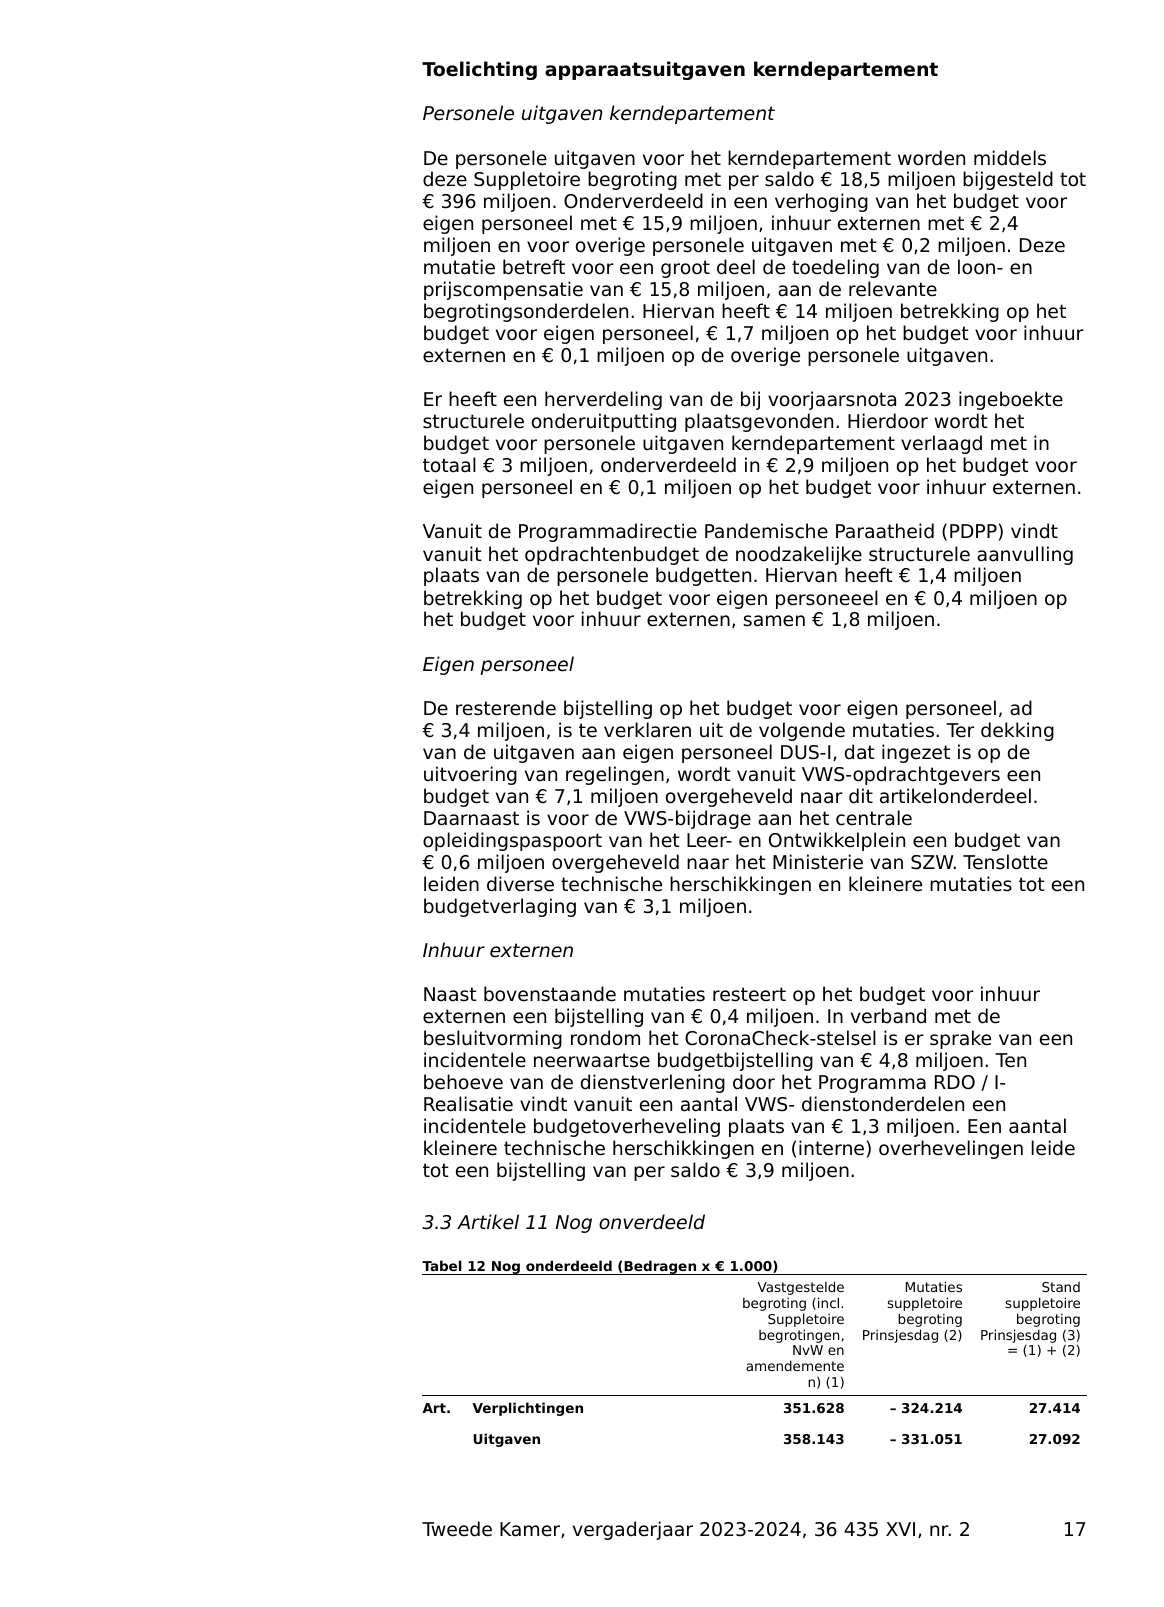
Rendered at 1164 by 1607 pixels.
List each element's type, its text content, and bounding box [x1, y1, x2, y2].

table_cell [422, 1275, 467, 1395]
subtitle Toelichting apparaatsuitgaven kerndepartement [422, 59, 1087, 81]
table_cell 351.628 [732, 1396, 850, 1416]
subtitle 3.3 Artikel 11 Nog onverdeeld [422, 1212, 1087, 1234]
text Naast bovenstaande mutaties resteert op het budget voor inhuur externen een bijstelling van € 0,4 miljoen. In verband met de besluitvorming rondom het CoronaCheck-stelsel is er sprake van een incidentele neerwaartse budgetbijstelling van € 4,8 miljoen. Ten behoeve van de dienstverlening door het Programma RDO / I-Realisatie vindt vanuit een aantal VWS- dienstonderdelen een incidentele budgetoverheveling plaats van € 1,3 miljoen. Een aantal kleinere technische herschikkingen en (interne) overhevelingen leide tot een bijstelling van per saldo € 3,9 miljoen. [422, 984, 1087, 1182]
subtitle Personele uitgaven kerndepartement [422, 103, 1087, 125]
table_cell [467, 1448, 732, 1463]
subtitle Inhuur externen [422, 940, 1087, 962]
table_cell 27.414 [969, 1396, 1087, 1416]
table_cell Uitgaven [467, 1432, 732, 1448]
table_cell Mutaties suppletoire begroting Prinsjesdag (2) [850, 1275, 968, 1395]
text Vanuit de Programmadirectie Pandemische Paraatheid (PDPP) vindt vanuit het opdrachtenbudget de noodzakelijke structurele aanvulling plaats van de personele budgetten. Hiervan heeft € 1,4 miljoen betrekking op het budget voor eigen personeeel en € 0,4 miljoen op het budget voor inhuur externen, samen € 1,8 miljoen. [422, 521, 1087, 631]
table_cell [850, 1448, 968, 1463]
table_cell [850, 1416, 968, 1432]
table_cell Art. [422, 1396, 467, 1416]
text De resterende bijstelling op het budget voor eigen personeel, ad € 3,4 miljoen, is te verklaren uit de volgende mutaties. Ter dekking van de uitgaven aan eigen personeel DUS-I, dat ingezet is op de uitvoering van regelingen, wordt vanuit VWS-opdrachtgevers een budget van € 7,1 miljoen overgeheveld naar dit artikelonderdeel. Daarnaast is voor de VWS-bijdrage aan het centrale opleidingspaspoort van het Leer- en Ontwikkelplein een budget van € 0,6 miljoen overgeheveld naar het Ministerie van SZW. Tenslotte leiden diverse technische herschikkingen en kleinere mutaties tot een budgetverlaging van € 3,1 miljoen. [422, 698, 1087, 917]
table_cell [422, 1448, 467, 1463]
table_cell 358.143 [732, 1432, 850, 1448]
text Er heeft een herverdeling van de bij voorjaarsnota 2023 ingeboekte structurele onderuitputting plaatsgevonden. Hierdoor wordt het budget voor personele uitgaven kerndepartement verlaagd met in totaal € 3 miljoen, onderverdeeld in € 2,9 miljoen op het budget voor eigen personeel en € 0,1 miljoen op het budget voor inhuur externen. [422, 389, 1087, 499]
table_cell 27.092 [969, 1432, 1087, 1448]
table_cell Stand suppletoire begroting Prinsjesdag (3) = (1) + (2) [969, 1275, 1087, 1395]
table_cell [422, 1416, 467, 1432]
table_cell Verplichtingen [467, 1396, 732, 1416]
text De personele uitgaven voor het kerndepartement worden middels deze Suppletoire begroting met per saldo € 18,5 miljoen bijgesteld tot € 396 miljoen. Onderverdeeld in een verhoging van het budget voor eigen personeel met € 15,9 miljoen, inhuur externen met € 2,4 miljoen en voor overige personele uitgaven met € 0,2 miljoen. Deze mutatie betreft voor een groot deel de toedeling van de loon- en prijscompensatie van € 15,8 miljoen, aan de relevante begrotingsonderdelen. Hiervan heeft € 14 miljoen betrekking op het budget voor eigen personeel, € 1,7 miljoen op het budget voor inhuur externen en € 0,1 miljoen op de overige personele uitgaven. [422, 147, 1087, 367]
table_cell [467, 1275, 732, 1395]
subtitle Eigen personeel [422, 653, 1087, 676]
table_cell [969, 1448, 1087, 1463]
table_header Tabel 12 Nog onderdeeld (Bedragen x € 1.000) [422, 1259, 1087, 1274]
table_cell – 324.214 [850, 1396, 968, 1416]
table_cell [732, 1448, 850, 1463]
table_cell [732, 1416, 850, 1432]
table_cell Vastgestelde begroting (incl. Suppletoire begrotingen, NvW en amendementen) (1) [732, 1275, 850, 1395]
table_cell [467, 1416, 732, 1432]
table_cell [969, 1416, 1087, 1432]
table_cell – 331.051 [850, 1432, 968, 1448]
table_cell [422, 1432, 467, 1448]
